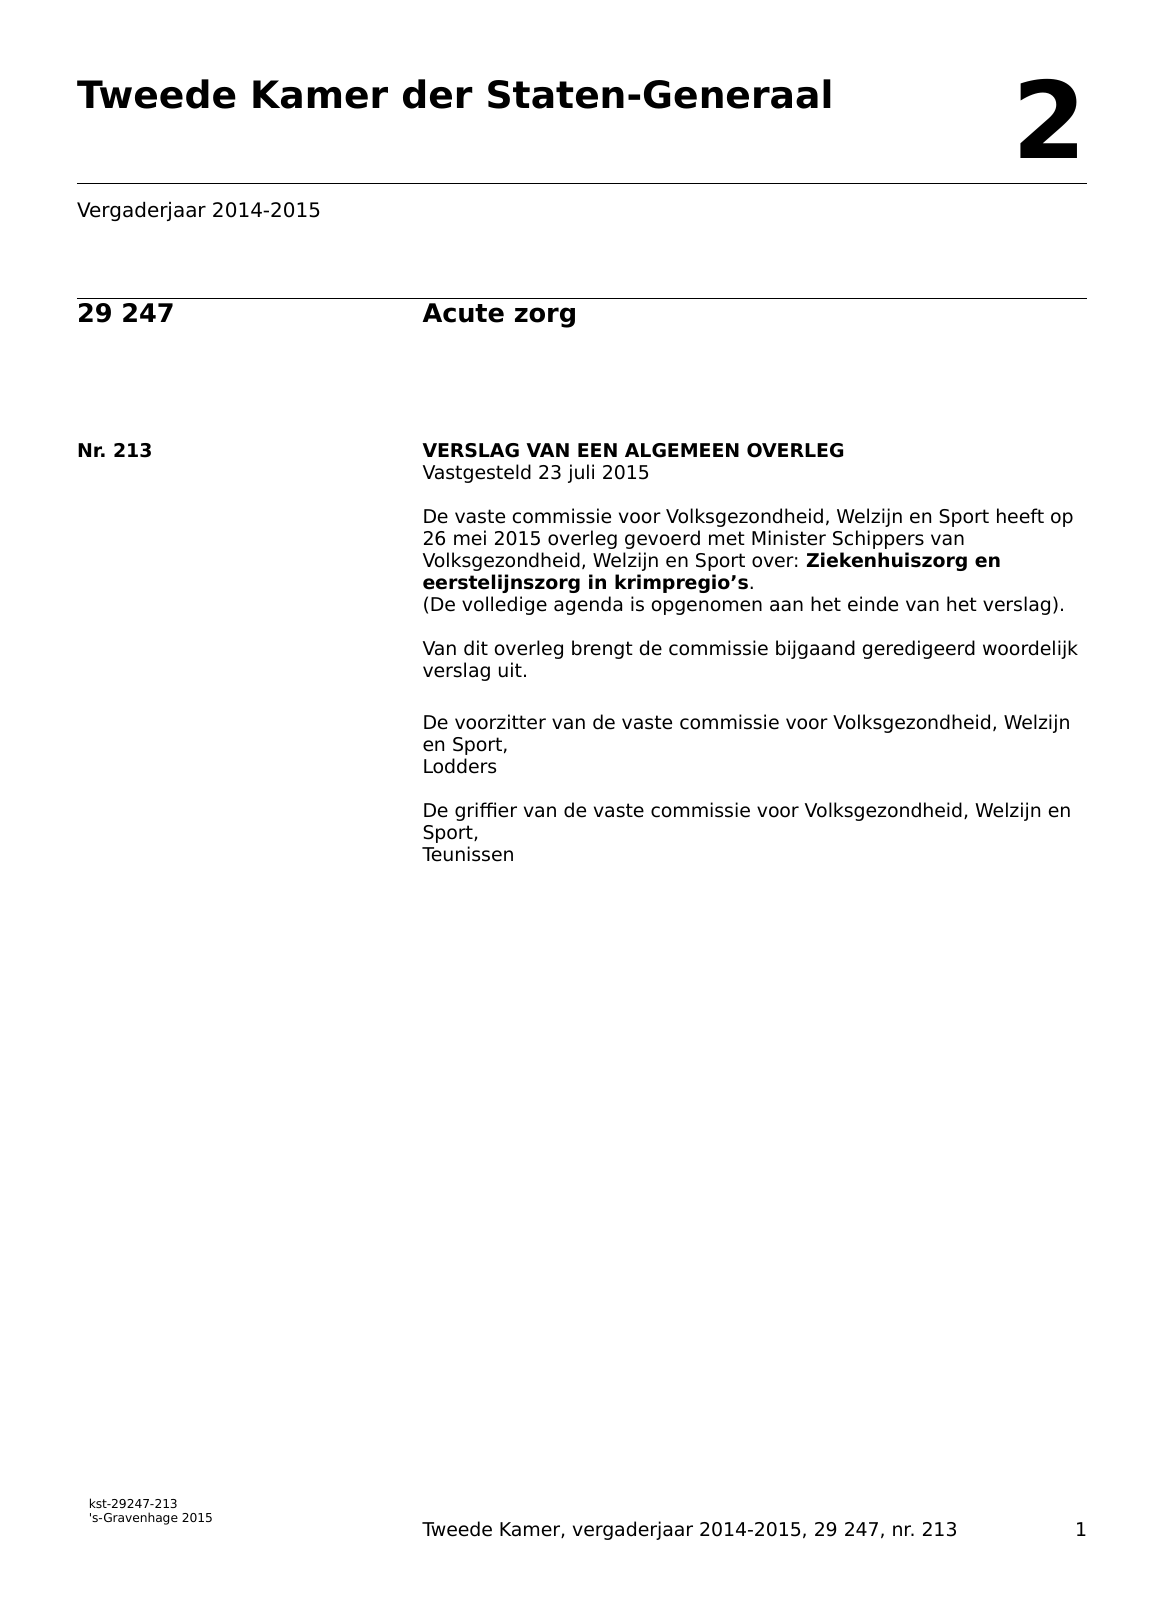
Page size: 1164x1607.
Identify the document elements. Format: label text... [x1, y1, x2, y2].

text (De volledige agenda is opgenomen aan het einde van het verslag). [422, 594, 1087, 616]
text Vastgesteld 23 juli 2015 [422, 462, 1087, 484]
text De griffier van de vaste commissie voor Volksgezondheid, Welzijn en Sport, Teunissen [422, 800, 1087, 866]
text Van dit overleg brengt de commissie bijgaand geredigeerd woordelijk verslag uit. [422, 638, 1087, 682]
table_header Tweede Kamer der Staten-Generaal [77, 59, 886, 183]
table_header 2 [886, 59, 1087, 183]
table_cell Vergaderjaar 2014-2015 [77, 184, 1087, 298]
subtitle Nr. 213 VERSLAG VAN EEN ALGEMEEN OVERLEG [77, 440, 1087, 462]
subtitle 29 247 Acute zorg [77, 299, 1087, 329]
text kst-29247-213 [88, 1497, 323, 1511]
text 's-Gravenhage 2015 [88, 1511, 323, 1525]
text De vaste commissie voor Volksgezondheid, Welzijn en Sport heeft op 26 mei 2015 overleg gevoerd met Minister Schippers van Volksgezondheid, Welzijn en Sport over: Ziekenhuiszorg en eerstelijnszorg in krimpregio’s. [422, 506, 1087, 594]
text De voorzitter van de vaste commissie voor Volksgezondheid, Welzijn en Sport, Lodders [422, 712, 1087, 778]
